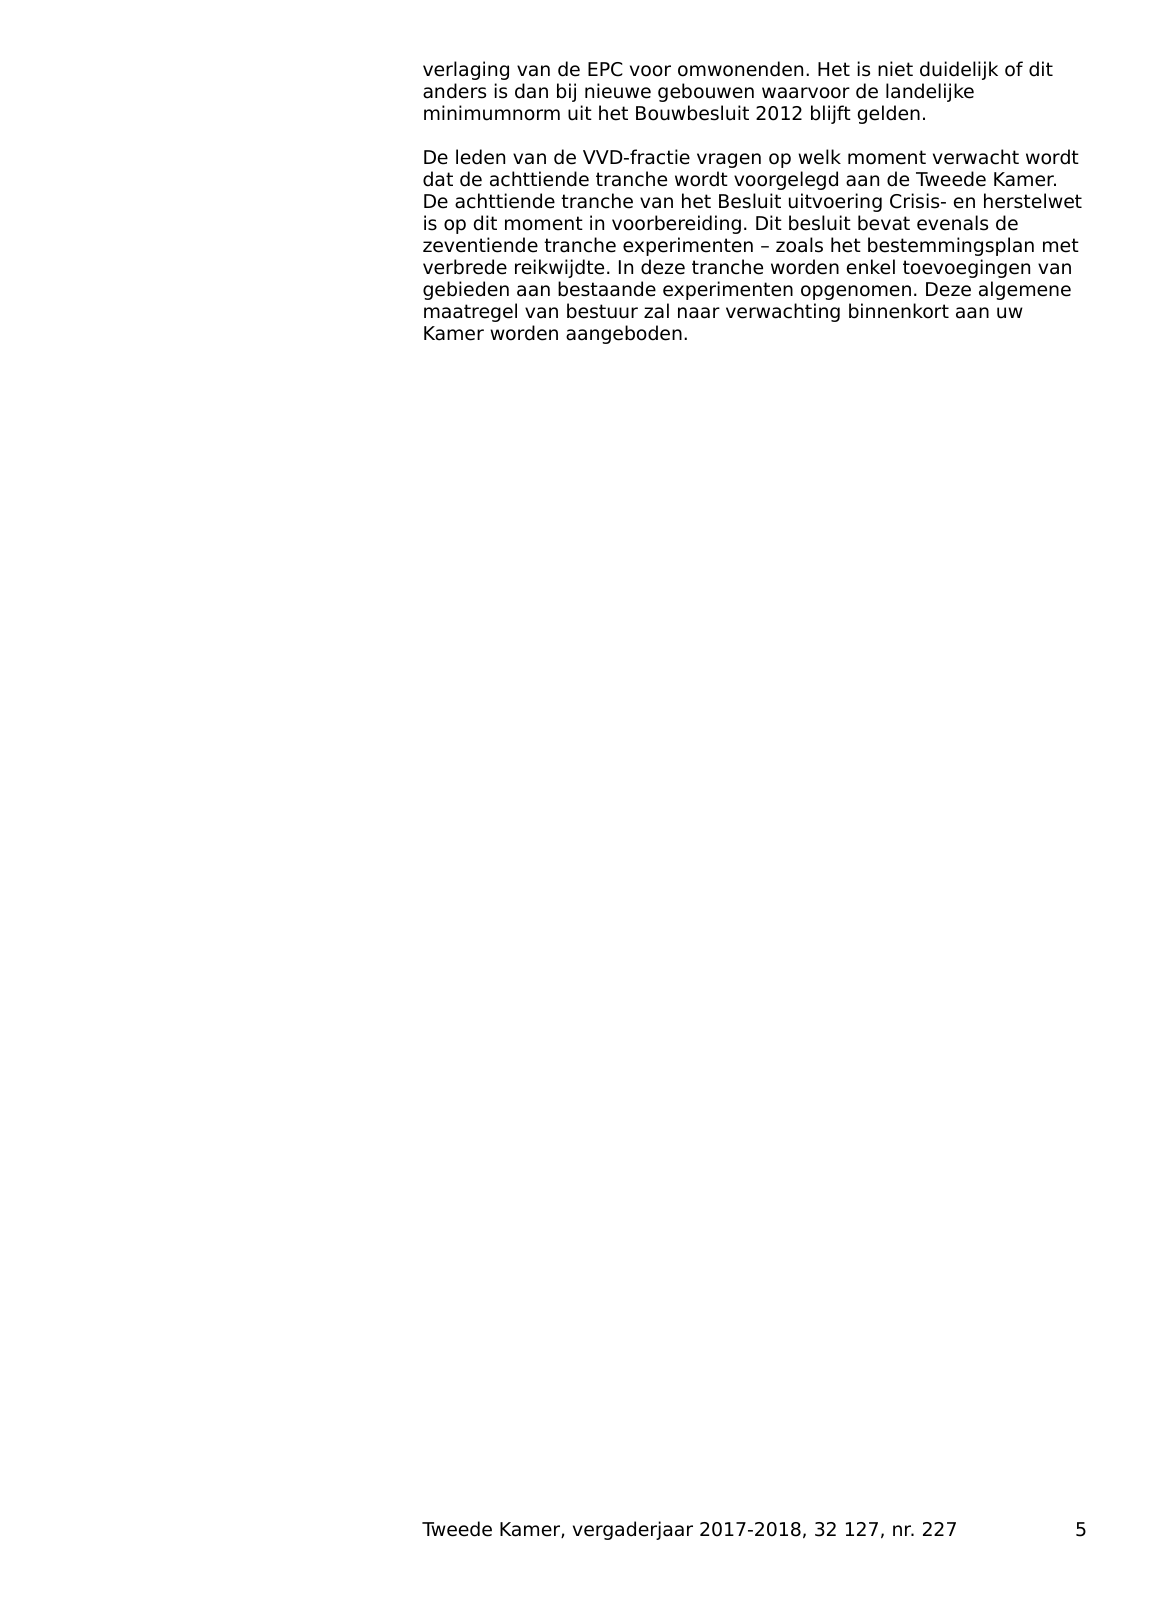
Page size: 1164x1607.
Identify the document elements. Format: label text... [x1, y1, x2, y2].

text De leden van de VVD-fractie vragen op welk moment verwacht wordt dat de achttiende tranche wordt voorgelegd aan de Tweede Kamer. De achttiende tranche van het Besluit uitvoering Crisis- en herstelwet is op dit moment in voorbereiding. Dit besluit bevat evenals de zeventiende tranche experimenten – zoals het bestemmingsplan met verbrede reikwijdte. In deze tranche worden enkel toevoegingen van gebieden aan bestaande experimenten opgenomen. Deze algemene maatregel van bestuur zal naar verwachting binnenkort aan uw Kamer worden aangeboden. [422, 147, 1087, 345]
text verlaging van de EPC voor omwonenden. Het is niet duidelijk of dit anders is dan bij nieuwe gebouwen waarvoor de landelijke minimumnorm uit het Bouwbesluit 2012 blijft gelden. [422, 59, 1087, 125]
